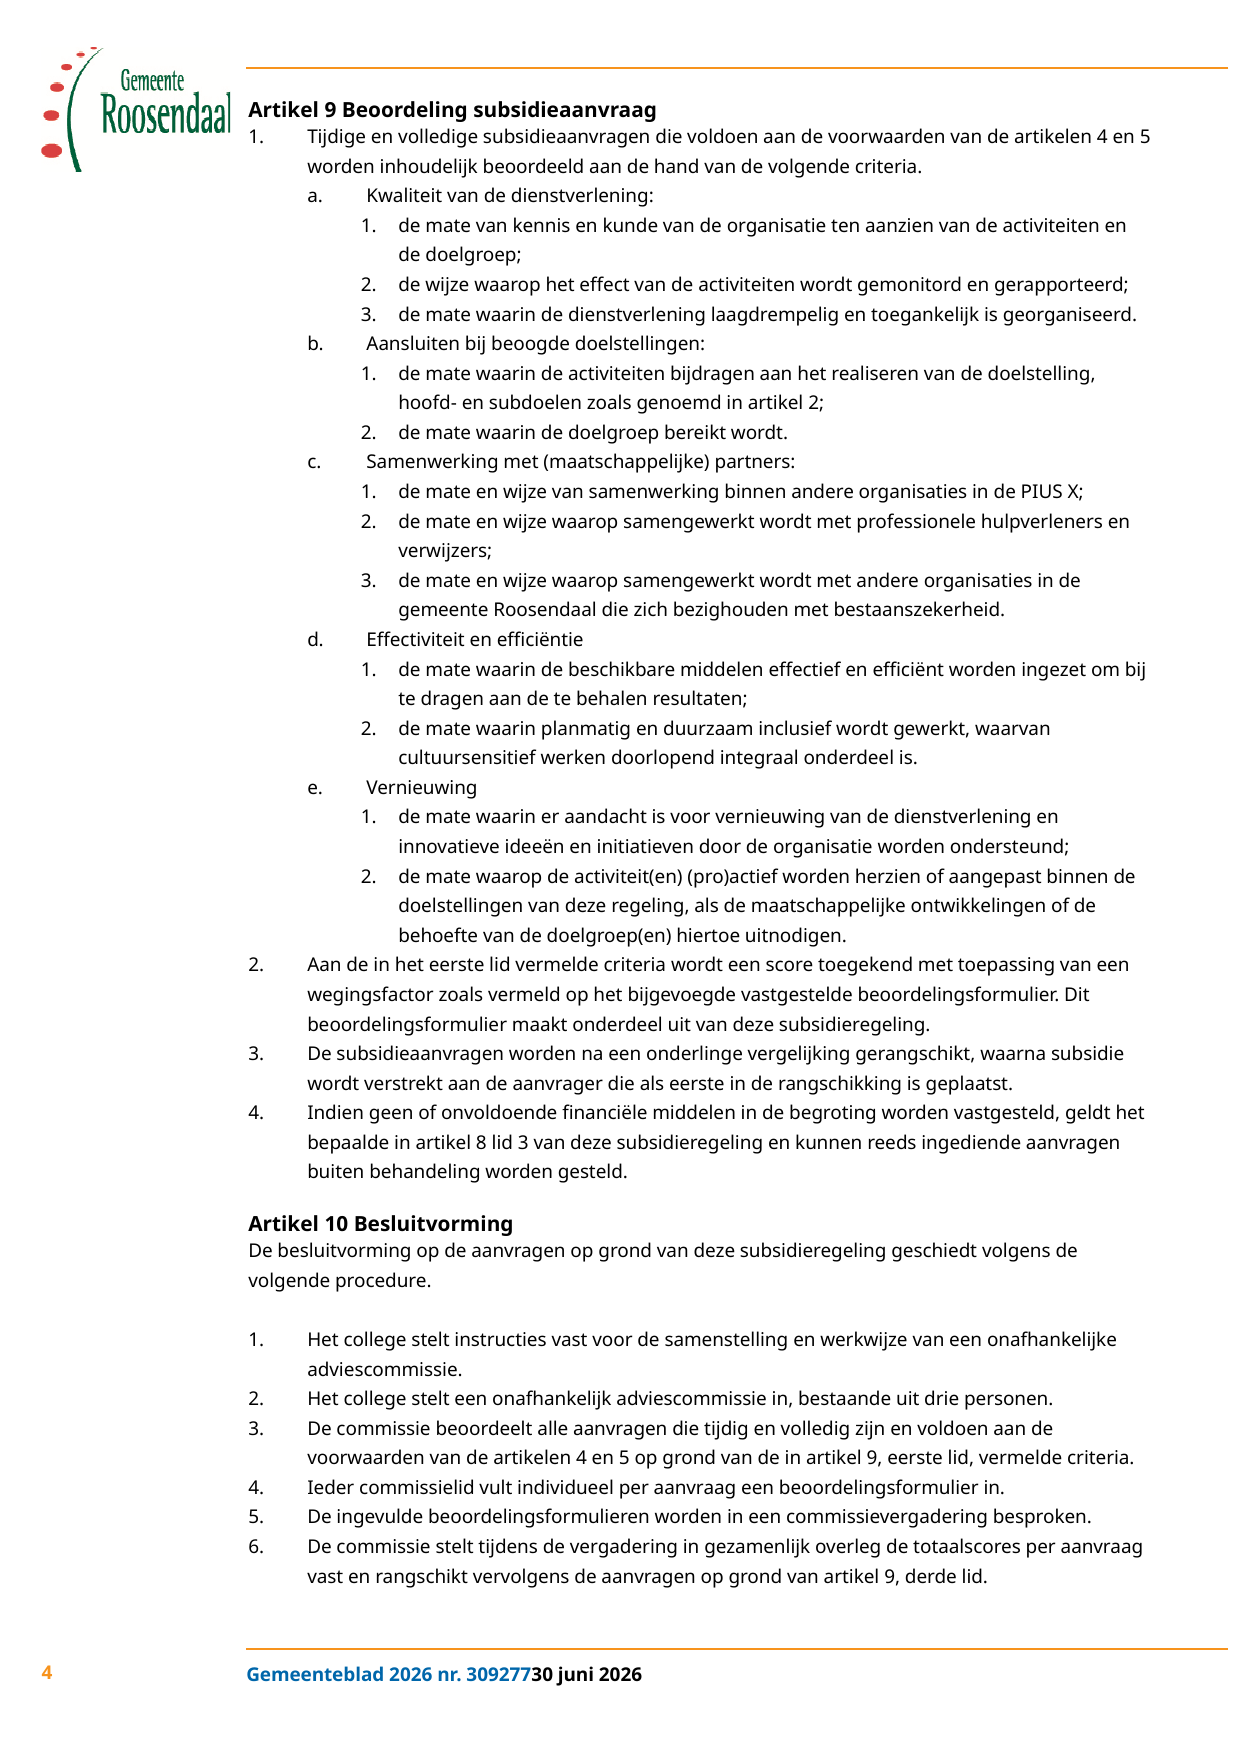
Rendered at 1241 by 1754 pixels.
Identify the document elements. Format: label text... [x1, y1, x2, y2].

list De subsidieaanvragen worden na een onderlinge vergelijking gerangschikt, waarna subsidie wordt verstrekt aan de aanvrager die als eerste in de rangschikking is geplaatst. [248, 1040, 1152, 1096]
text Artikel 10 Besluitvorming [248, 1209, 1152, 1237]
list Aan de in het eerste lid vermelde criteria wordt een score toegekend met toepassing van een wegingsfactor zoals vermeld op het bijgevoegde vastgestelde beoordelingsformulier. Dit beoordelingsformulier maakt onderdeel uit van deze subsidieregeling. [248, 952, 1152, 1036]
list Samenwerking met (maatschappelijke) partners: [307, 449, 1152, 474]
list Het college stelt een onafhankelijk adviescommissie in, bestaande uit drie personen. [248, 1385, 1152, 1411]
list Effectiviteit en efficiëntie [307, 626, 1152, 652]
text De besluitvorming op de aanvragen op grond van deze subsidieregeling geschiedt volgens de volgende procedure. [248, 1237, 1152, 1293]
list Ieder commissielid vult individueel per aanvraag een beoordelingsformulier in. [248, 1474, 1152, 1500]
list de mate waarin de doelgroep bereikt wordt. [361, 419, 1152, 445]
list de mate waarin de activiteiten bijdragen aan het realiseren van de doelstelling, hoofd- en subdoelen zoals genoemd in artikel 2; [361, 360, 1152, 415]
list de mate waarin er aandacht is voor vernieuwing van de dienstverlening en innovatieve ideeën en initiatieven door de organisatie worden ondersteund; [361, 804, 1152, 859]
list De commissie stelt tijdens de vergadering in gezamenlijk overleg de totaalscores per aanvraag vast en rangschikt vervolgens de aanvragen op grond van artikel 9, derde lid. [248, 1533, 1152, 1589]
list Kwaliteit van de dienstverlening: [307, 182, 1152, 208]
list Tijdige en volledige subsidieaanvragen die voldoen aan de voorwaarden van de artikelen 4 en 5 worden inhoudelijk beoordeeld aan de hand van de volgende criteria. [248, 123, 1152, 178]
list de mate waarin de dienstverlening laagdrempelig en toegankelijk is georganiseerd. [361, 301, 1152, 326]
list de mate waarin de beschikbare middelen effectief en efficiënt worden ingezet om bij te dragen aan de te behalen resultaten; [361, 656, 1152, 711]
text Artikel 9 Beoordeling subsidieaanvraag [248, 95, 1152, 123]
list Aansluiten bij beoogde doelstellingen: [307, 330, 1152, 356]
list de mate en wijze van samenwerking binnen andere organisaties in de PIUS X; [361, 478, 1152, 504]
list de mate van kennis en kunde van de organisatie ten aanzien van de activiteiten en de doelgroep; [361, 212, 1152, 267]
list Indien geen of onvoldoende financiële middelen in de begroting worden vastgesteld, geldt het bepaalde in artikel 8 lid 3 van deze subsidieregeling en kunnen reeds ingediende aanvragen buiten behandeling worden gesteld. [248, 1099, 1152, 1184]
list de mate en wijze waarop samengewerkt wordt met professionele hulpverleners en verwijzers; [361, 508, 1152, 563]
list de mate waarin planmatig en duurzaam inclusief wordt gewerkt, waarvan cultuursensitief werken doorlopend integraal onderdeel is. [361, 715, 1152, 770]
list de wijze waarop het effect van de activiteiten wordt gemonitord en gerapporteerd; [361, 271, 1152, 297]
list De commissie beoordeelt alle aanvragen die tijdig en volledig zijn en voldoen aan de voorwaarden van de artikelen 4 en 5 op grond van de in artikel 9, eerste lid, vermelde criteria. [248, 1415, 1152, 1470]
list de mate en wijze waarop samengewerkt wordt met andere organisaties in de gemeente Roosendaal die zich bezighouden met bestaanszekerheid. [361, 567, 1152, 622]
list de mate waarop de activiteit(en) (pro)actief worden herzien of aangepast binnen de doelstellingen van deze regeling, als de maatschappelijke ontwikkelingen of de behoefte van de doelgroep(en) hiertoe uitnodigen. [361, 863, 1152, 948]
list Het college stelt instructies vast voor de samenstelling en werkwijze van een onafhankelijke adviescommissie. [248, 1326, 1152, 1382]
picture [41, 47, 231, 172]
list De ingevulde beoordelingsformulieren worden in een commissievergadering besproken. [248, 1504, 1152, 1529]
list Vernieuwing [307, 774, 1152, 800]
